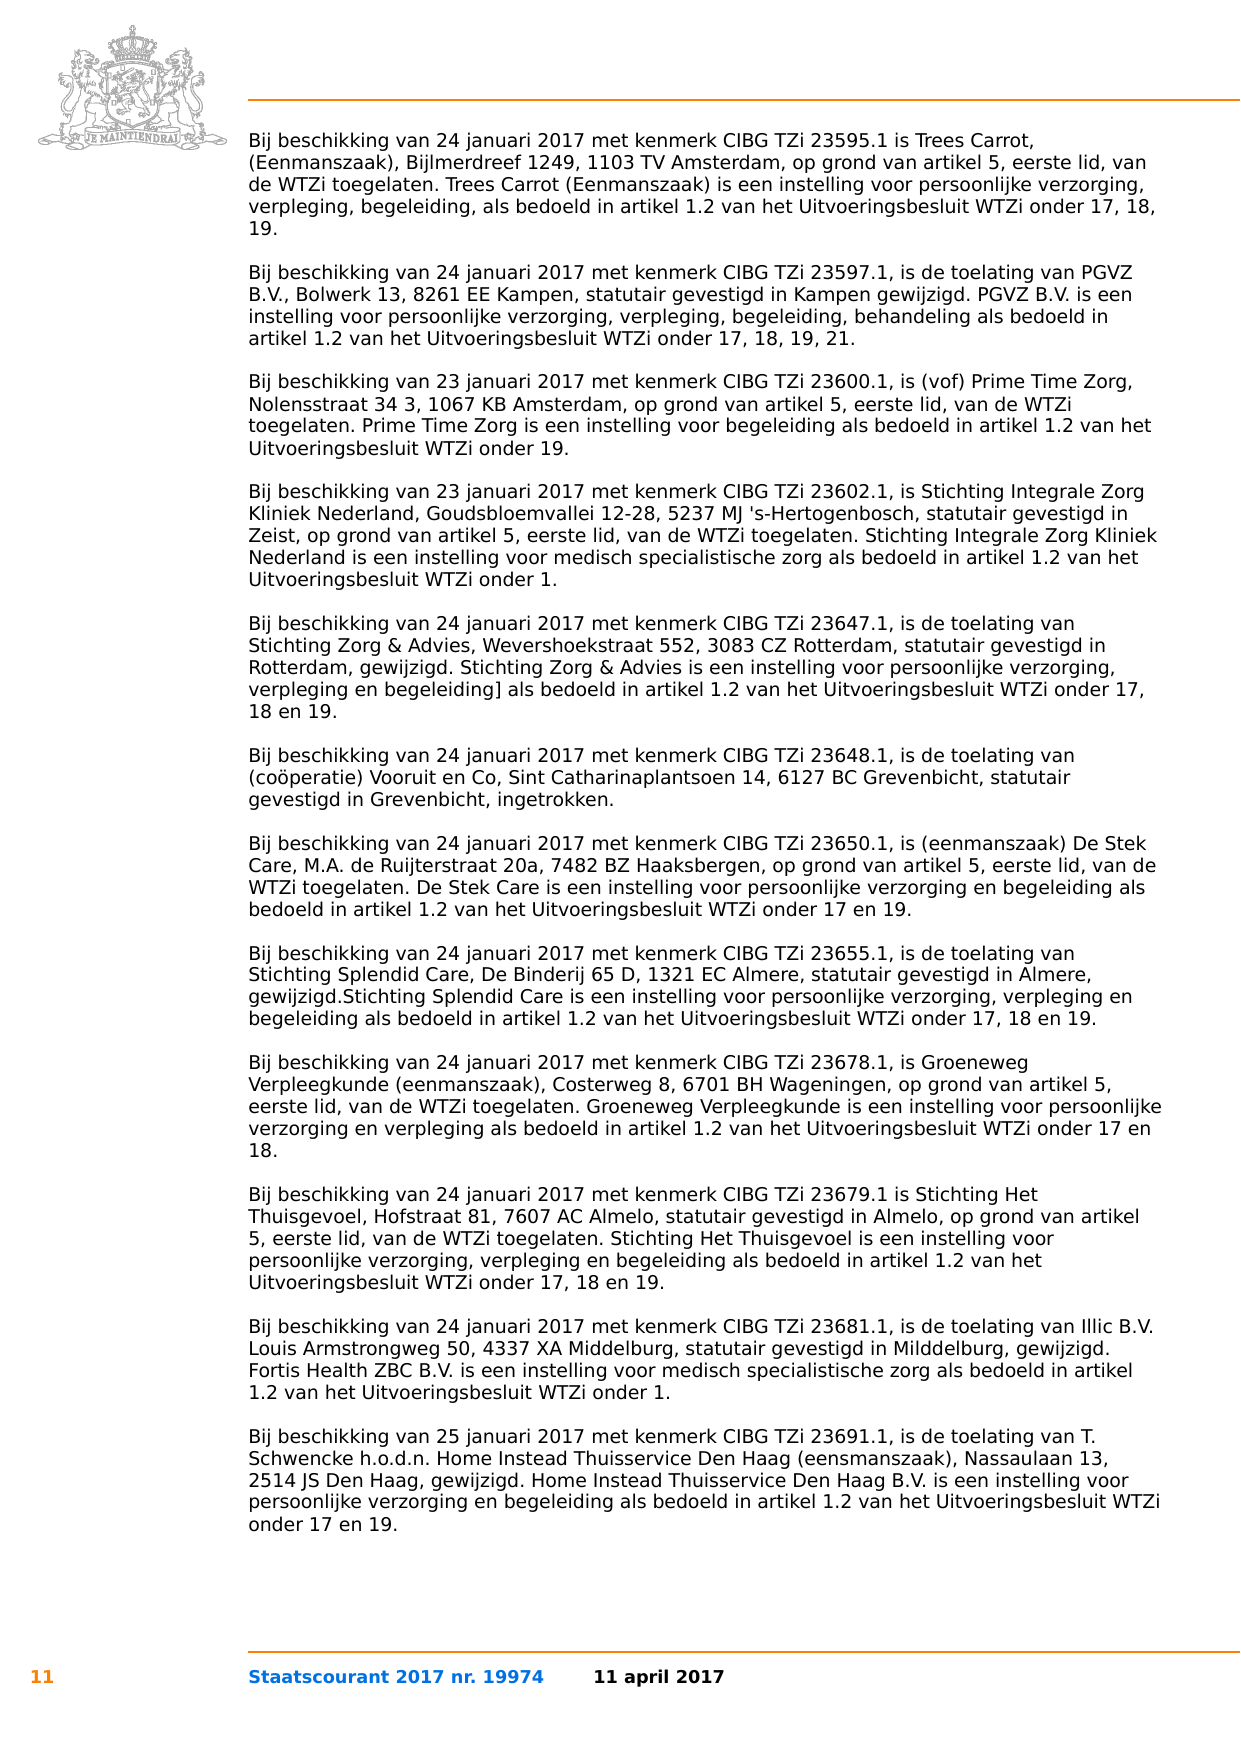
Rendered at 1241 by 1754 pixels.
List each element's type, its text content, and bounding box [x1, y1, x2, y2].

text Bij beschikking van 24 januari 2017 met kenmerk CIBG TZi 23648.1, is de toelating van (coöperatie) Vooruit en Co, Sint Catharinaplantsoen 14, 6127 BC Grevenbicht, statutair gevestigd in Grevenbicht, ingetrokken. [248, 745, 1163, 811]
text Bij beschikking van 24 januari 2017 met kenmerk CIBG TZi 23655.1, is de toelating van Stichting Splendid Care, De Binderij 65 D, 1321 EC Almere, statutair gevestigd in Almere, gewijzigd.Stichting Splendid Care is een instelling voor persoonlijke verzorging, verpleging en begeleiding als bedoeld in artikel 1.2 van het Uitvoeringsbesluit WTZi onder 17, 18 en 19. [248, 942, 1163, 1030]
text Bij beschikking van 23 januari 2017 met kenmerk CIBG TZi 23600.1, is (vof) Prime Time Zorg, Nolensstraat 34 3, 1067 KB Amsterdam, op grond van artikel 5, eerste lid, van de WTZi toegelaten. Prime Time Zorg is een instelling voor begeleiding als bedoeld in artikel 1.2 van het Uitvoeringsbesluit WTZi onder 19. [248, 371, 1163, 459]
text Bij beschikking van 24 januari 2017 met kenmerk CIBG TZi 23679.1 is Stichting Het Thuisgevoel, Hofstraat 81, 7607 AC Almelo, statutair gevestigd in Almelo, op grond van artikel 5, eerste lid, van de WTZi toegelaten. Stichting Het Thuisgevoel is een instelling voor persoonlijke verzorging, verpleging en begeleiding als bedoeld in artikel 1.2 van het Uitvoeringsbesluit WTZi onder 17, 18 en 19. [248, 1184, 1163, 1294]
text Bij beschikking van 24 januari 2017 met kenmerk CIBG TZi 23650.1, is (eenmanszaak) De Stek Care, M.A. de Ruijterstraat 20a, 7482 BZ Haaksbergen, op grond van artikel 5, eerste lid, van de WTZi toegelaten. De Stek Care is een instelling voor persoonlijke verzorging en begeleiding als bedoeld in artikel 1.2 van het Uitvoeringsbesluit WTZi onder 17 en 19. [248, 833, 1163, 921]
text Bij beschikking van 23 januari 2017 met kenmerk CIBG TZi 23602.1, is Stichting Integrale Zorg Kliniek Nederland, Goudsbloemvallei 12-28, 5237 MJ 's-Hertogenbosch, statutair gevestigd in Zeist, op grond van artikel 5, eerste lid, van de WTZi toegelaten. Stichting Integrale Zorg Kliniek Nederland is een instelling voor medisch specialistische zorg als bedoeld in artikel 1.2 van het Uitvoeringsbesluit WTZi onder 1. [248, 481, 1163, 591]
text Bij beschikking van 24 januari 2017 met kenmerk CIBG TZi 23597.1, is de toelating van PGVZ B.V., Bolwerk 13, 8261 EE Kampen, statutair gevestigd in Kampen gewijzigd. PGVZ B.V. is een instelling voor persoonlijke verzorging, verpleging, begeleiding, behandeling als bedoeld in artikel 1.2 van het Uitvoeringsbesluit WTZi onder 17, 18, 19, 21. [248, 262, 1163, 349]
text Bij beschikking van 24 januari 2017 met kenmerk CIBG TZi 23678.1, is Groeneweg Verpleegkunde (eenmanszaak), Costerweg 8, 6701 BH Wageningen, op grond van artikel 5, eerste lid, van de WTZi toegelaten. Groeneweg Verpleegkunde is een instelling voor persoonlijke verzorging en verpleging als bedoeld in artikel 1.2 van het Uitvoeringsbesluit WTZi onder 17 en 18. [248, 1052, 1163, 1162]
picture [38, 25, 227, 150]
text Bij beschikking van 24 januari 2017 met kenmerk CIBG TZi 23647.1, is de toelating van Stichting Zorg & Advies, Wevershoekstraat 552, 3083 CZ Rotterdam, statutair gevestigd in Rotterdam, gewijzigd. Stichting Zorg & Advies is een instelling voor persoonlijke verzorging, verpleging en begeleiding] als bedoeld in artikel 1.2 van het Uitvoeringsbesluit WTZi onder 17, 18 en 19. [248, 613, 1163, 723]
text Bij beschikking van 24 januari 2017 met kenmerk CIBG TZi 23681.1, is de toelating van Illic B.V. Louis Armstrongweg 50, 4337 XA Middelburg, statutair gevestigd in Milddelburg, gewijzigd. Fortis Health ZBC B.V. is een instelling voor medisch specialistische zorg als bedoeld in artikel 1.2 van het Uitvoeringsbesluit WTZi onder 1. [248, 1316, 1163, 1404]
text Bij beschikking van 25 januari 2017 met kenmerk CIBG TZi 23691.1, is de toelating van T. Schwencke h.o.d.n. Home Instead Thuisservice Den Haag (eensmanszaak), Nassaulaan 13, 2514 JS Den Haag, gewijzigd. Home Instead Thuisservice Den Haag B.V. is een instelling voor persoonlijke verzorging en begeleiding als bedoeld in artikel 1.2 van het Uitvoeringsbesluit WTZi onder 17 en 19. [248, 1426, 1163, 1535]
text Bij beschikking van 24 januari 2017 met kenmerk CIBG TZi 23595.1 is Trees Carrot, (Eenmanszaak), Bijlmerdreef 1249, 1103 TV Amsterdam, op grond van artikel 5, eerste lid, van de WTZi toegelaten. Trees Carrot (Eenmanszaak) is een instelling voor persoonlijke verzorging, verpleging, begeleiding, als bedoeld in artikel 1.2 van het Uitvoeringsbesluit WTZi onder 17, 18, 19. [248, 130, 1163, 240]
